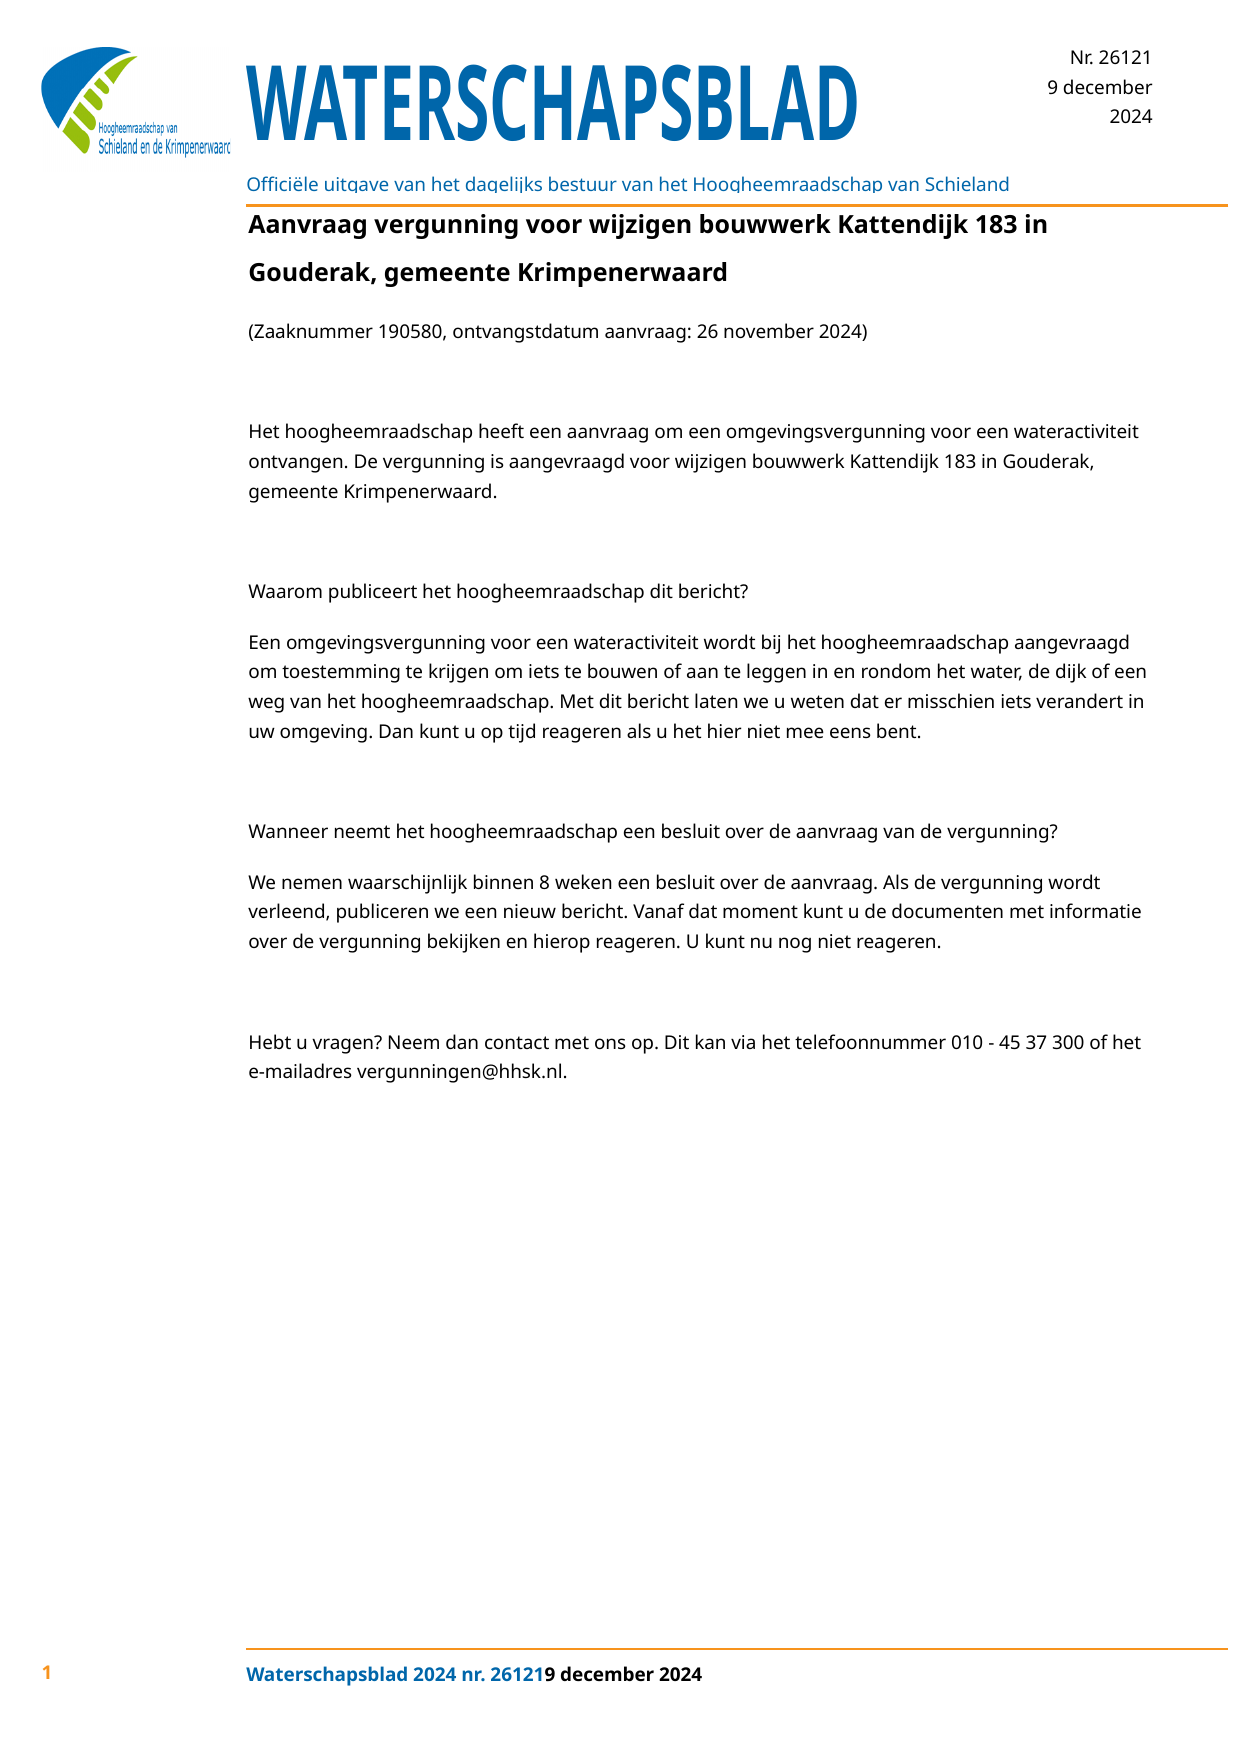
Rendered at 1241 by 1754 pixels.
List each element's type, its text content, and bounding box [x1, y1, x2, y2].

text Hebt u vragen? Neem dan contact met ons op. Dit kan via het telefoonnummer 010 - 45 37 300 of het e-mailadres vergunningen@hhsk.nl. [248, 1029, 1152, 1084]
text Waarom publiceert het hoogheemraadschap dit bericht? [248, 579, 1152, 604]
text (Zaaknummer 190580, ontvangstdatum aanvraag: 26 november 2024) [248, 318, 1152, 344]
text We nemen waarschijnlijk binnen 8 weken een besluit over de aanvraag. Als de vergunning wordt verleend, publiceren we een nieuw bericht. Vanaf dat moment kunt u de documenten met informatie over de vergunning bekijken en hierop reageren. U kunt nu nog niet reageren. [248, 869, 1152, 954]
text Aanvraag vergunning voor wijzigen bouwwerk Kattendijk 183 in Gouderak, gemeente Krimpenerwaard [248, 207, 1152, 288]
text Het hoogheemraadschap heeft een aanvraag om een omgevingsvergunning voor een wateractiviteit ontvangen. De vergunning is aangevraagd voor wijzigen bouwwerk Kattendijk 183 in Gouderak, gemeente Krimpenerwaard. [248, 419, 1152, 504]
text Wanneer neemt het hoogheemraadschap een besluit over de aanvraag van de vergunning? [248, 819, 1152, 844]
picture [41, 47, 231, 172]
text Een omgevingsvergunning voor een wateractiviteit wordt bij het hoogheemraadschap aangevraagd om toestemming te krijgen om iets te bouwen of aan te leggen in en rondom het water, de dijk of een weg van het hoogheemraadschap. Met dit bericht laten we u weten dat er misschien iets verandert in uw omgeving. Dan kunt u op tijd reageren als u het hier niet mee eens bent. [248, 629, 1152, 744]
